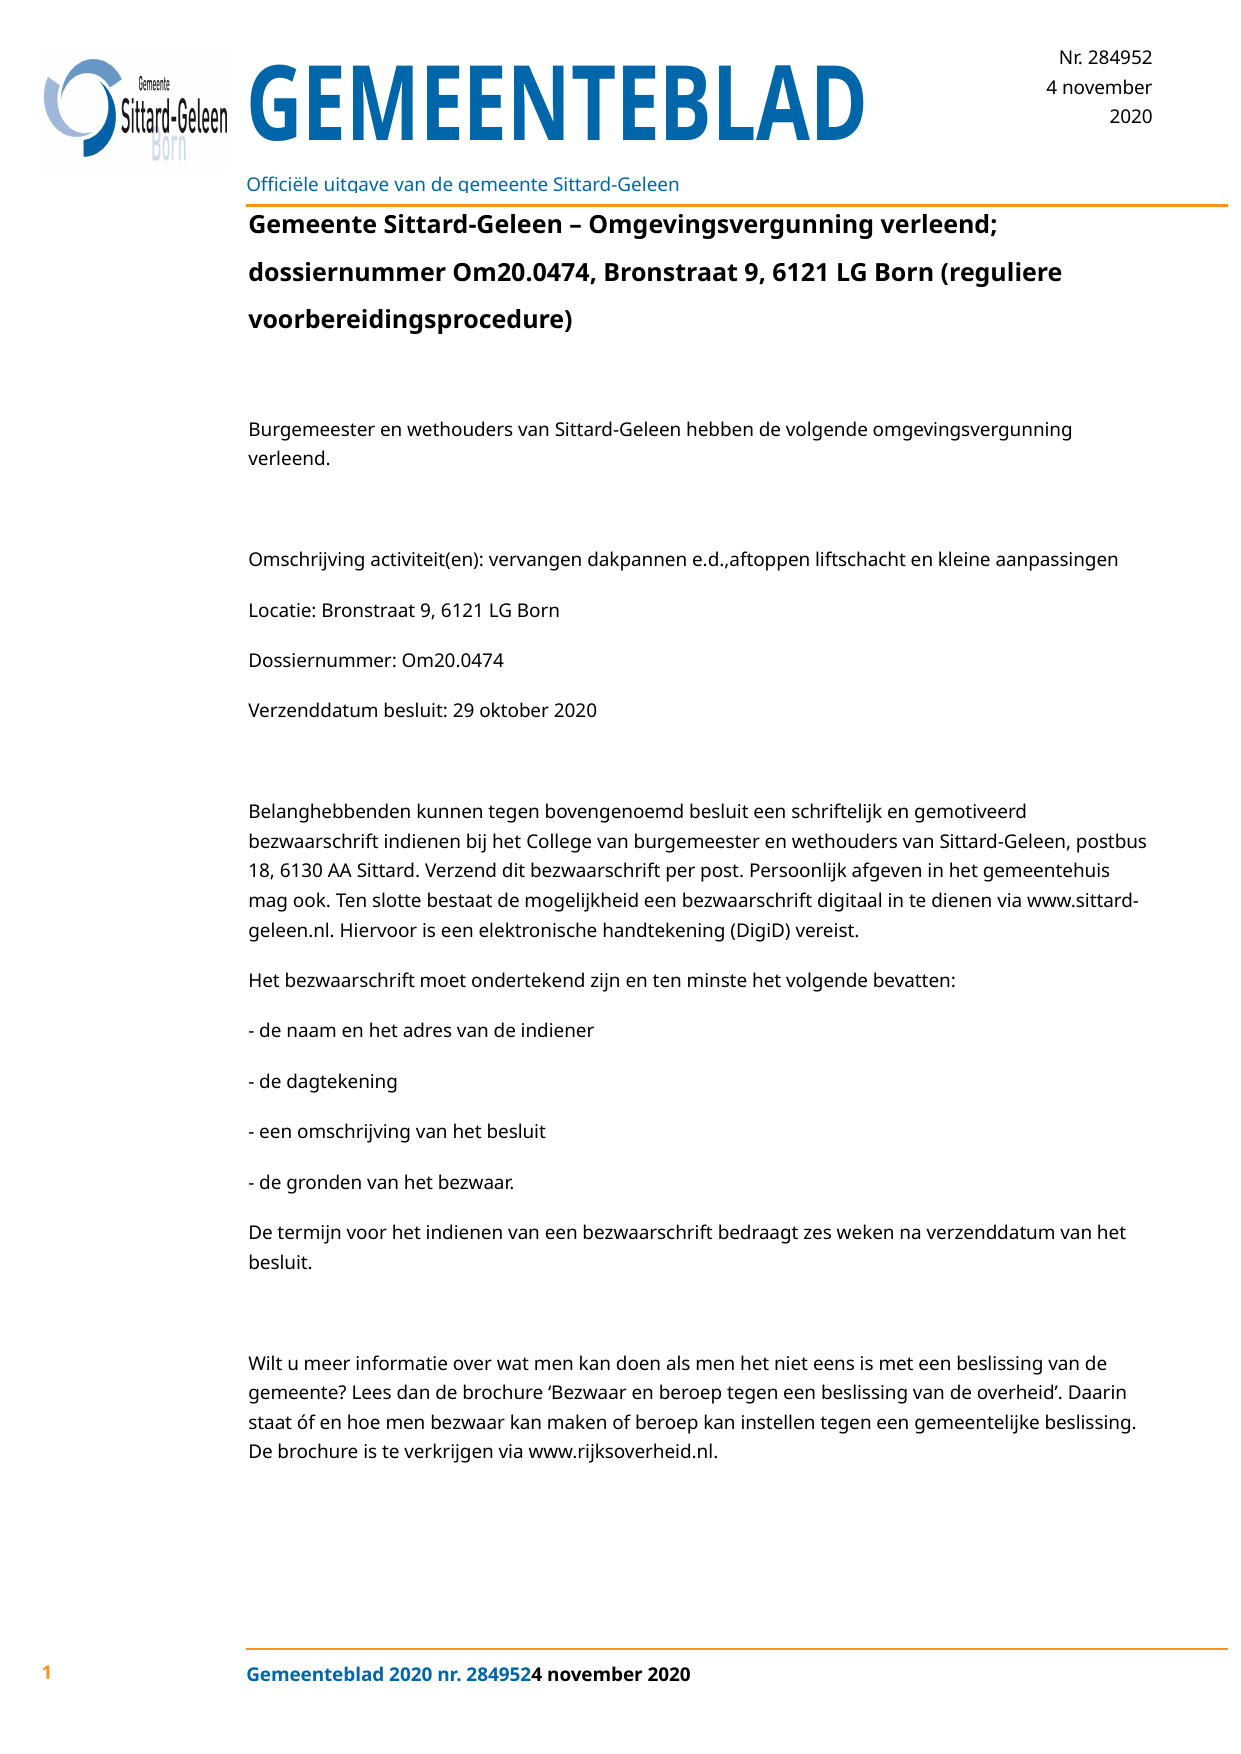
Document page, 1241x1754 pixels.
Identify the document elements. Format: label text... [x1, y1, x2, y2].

text Gemeente Sittard-Geleen – Omgevingsvergunning verleend; dossiernummer Om20.0474, Bronstraat 9, 6121 LG Born (reguliere voorbereidingsprocedure) [248, 207, 1152, 336]
text - de gronden van het bezwaar. [248, 1169, 1152, 1194]
text - de dagtekening [248, 1068, 1152, 1094]
text Locatie: Bronstraat 9, 6121 LG Born [248, 597, 1152, 622]
text Wilt u meer informatie over wat men kan doen als men het niet eens is met een beslissing van de gemeente? Lees dan de brochure ‘Bezwaar en beroep tegen een beslissing van de overheid’. Daarin staat óf en hoe men bezwaar kan maken of beroep kan instellen tegen een gemeentelijke beslissing. De brochure is te verkrijgen via www.rijksoverheid.nl. [248, 1350, 1152, 1464]
text Belanghebbenden kunnen tegen bovengenoemd besluit een schriftelijk en gemotiveerd bezwaarschrift indienen bij het College van burgemeester en wethouders van Sittard-Geleen, postbus 18, 6130 AA Sittard. Verzend dit bezwaarschrift per post. Persoonlijk afgeven in het gemeentehuis mag ook. Ten slotte bestaat de mogelijkheid een bezwaarschrift digitaal in te dienen via www.sittard-geleen.nl. Hiervoor is een elektronische handtekening (DigiD) vereist. [248, 798, 1152, 942]
text De termijn voor het indienen van een bezwaarschrift bedraagt zes weken na verzenddatum van het besluit. [248, 1219, 1152, 1274]
text Het bezwaarschrift moet ondertekend zijn en ten minste het volgende bevatten: [248, 967, 1152, 993]
text Burgemeester en wethouders van Sittard-Geleen hebben de volgende omgevingsvergunning verleend. [248, 416, 1152, 471]
text Dossiernummer: Om20.0474 [248, 647, 1152, 673]
text Omschrijving activiteit(en): vervangen dakpannen e.d.,aftoppen liftschacht en kleine aanpassingen [248, 546, 1152, 572]
text Verzenddatum besluit: 29 oktober 2020 [248, 698, 1152, 723]
text - een omschrijving van het besluit [248, 1118, 1152, 1144]
picture [41, 47, 231, 172]
text - de naam en het adres van de indiener [248, 1018, 1152, 1043]
